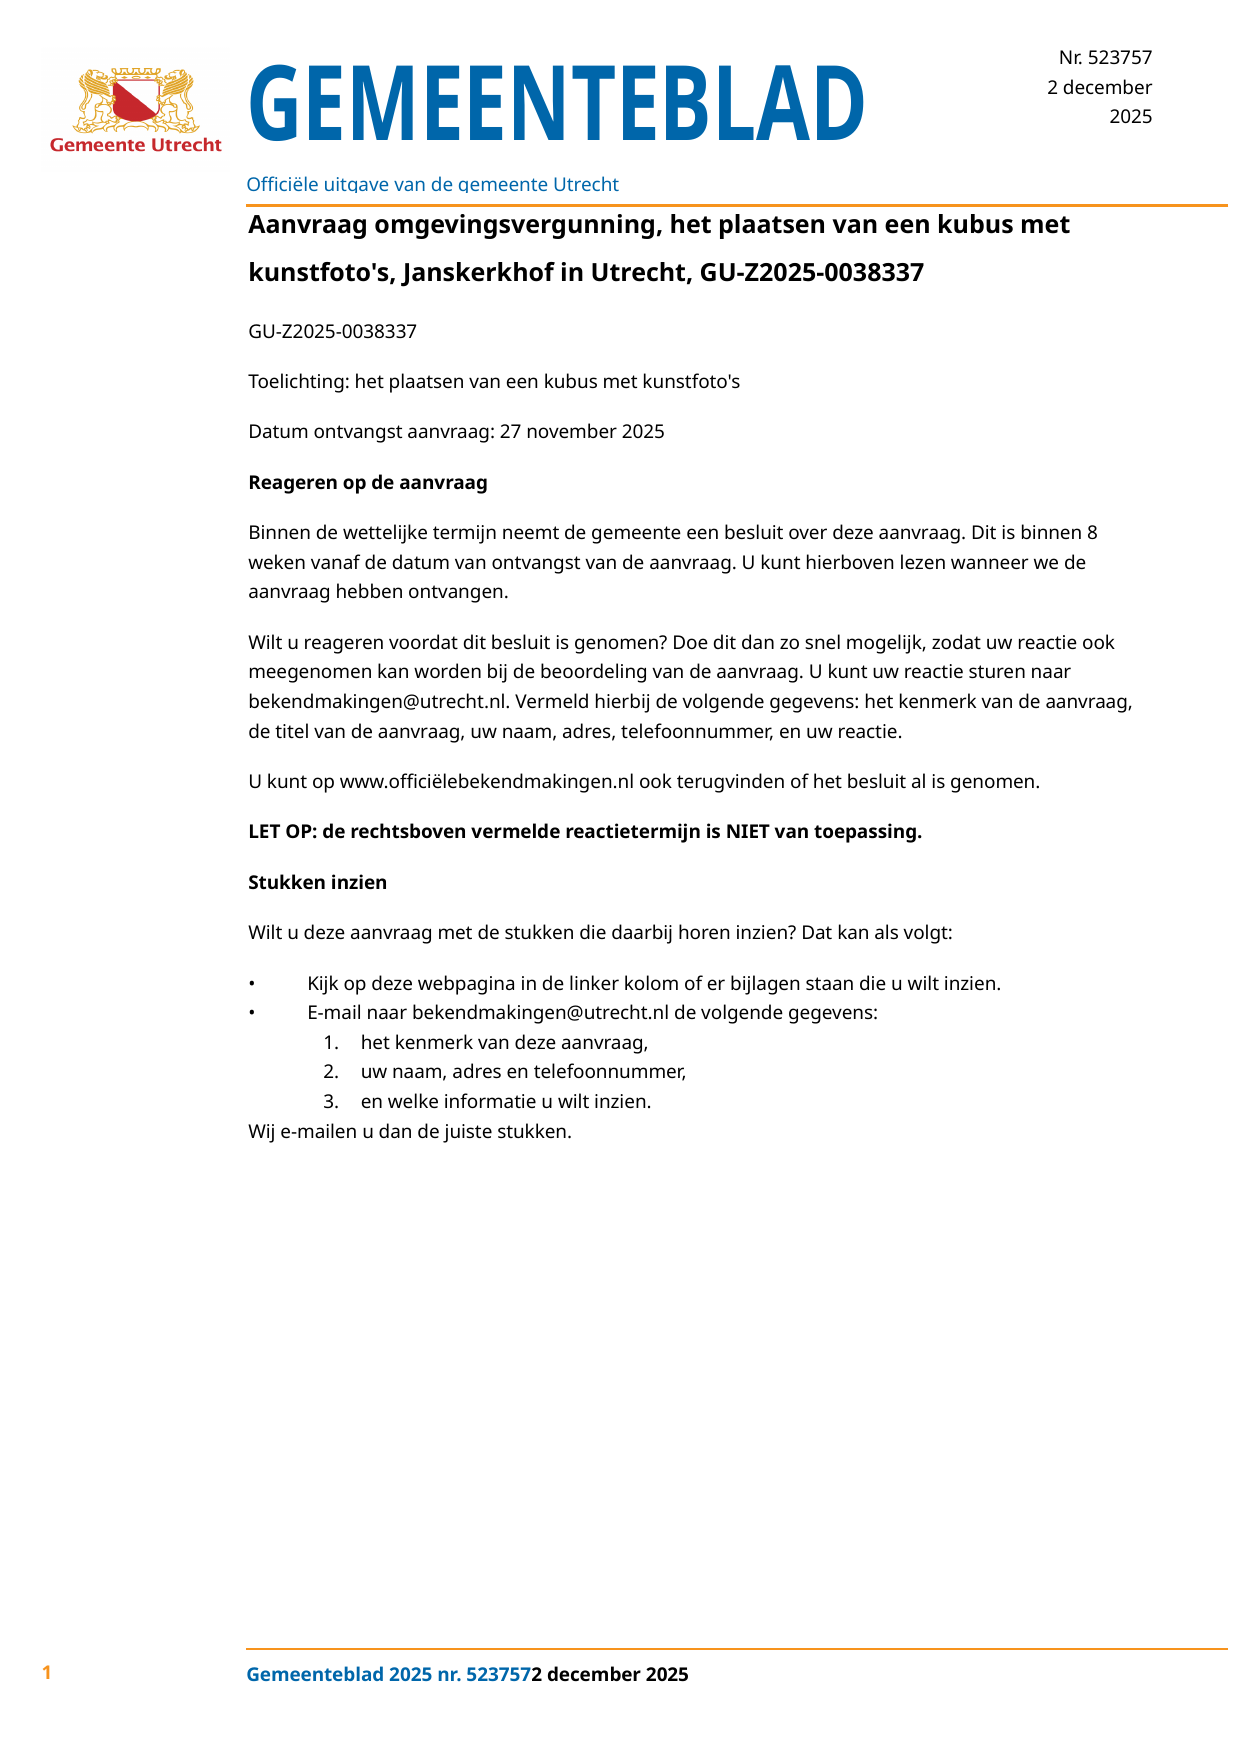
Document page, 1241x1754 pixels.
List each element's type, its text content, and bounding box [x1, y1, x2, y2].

text Reageren op de aanvraag [248, 469, 1152, 495]
text GU-Z2025-0038337 [248, 318, 1152, 344]
text LET OP: de rechtsboven vermelde reactietermijn is NIET van toepassing. [248, 819, 1152, 844]
text Binnen de wettelijke termijn neemt de gemeente een besluit over deze aanvraag. Dit is binnen 8 weken vanaf de datum van ontvangst van de aanvraag. U kunt hierboven lezen wanneer we de aanvraag hebben ontvangen. [248, 519, 1152, 604]
list en welke informatie u wilt inzien. [323, 1088, 1152, 1114]
text Wilt u reageren voordat dit besluit is genomen? Doe dit dan zo snel mogelijk, zodat uw reactie ook meegenomen kan worden bij de beoordeling van de aanvraag. U kunt uw reactie sturen naar bekendmakingen@utrecht.nl. Vermeld hierbij de volgende gegevens: het kenmerk van de aanvraag, de titel van de aanvraag, uw naam, adres, telefoonnummer, en uw reactie. [248, 629, 1152, 744]
text Toelichting: het plaatsen van een kubus met kunstfoto's [248, 368, 1152, 394]
text U kunt op www.officiëlebekendmakingen.nl ook terugvinden of het besluit al is genomen. [248, 768, 1152, 794]
text Aanvraag omgevingsvergunning, het plaatsen van een kubus met kunstfoto's, Janskerkhof in Utrecht, GU-Z2025-0038337 [248, 207, 1152, 288]
list uw naam, adres en telefoonnummer, [323, 1059, 1152, 1084]
text Wij e-mailen u dan de juiste stukken. [248, 1118, 1152, 1144]
list E-mail naar bekendmakingen@utrecht.nl de volgende gegevens: [248, 999, 1152, 1025]
text Wilt u deze aanvraag met de stukken die daarbij horen inzien? Dat kan als volgt: [248, 919, 1152, 945]
list het kenmerk van deze aanvraag, [323, 1029, 1152, 1055]
text Stukken inzien [248, 869, 1152, 895]
list Kijk op deze webpagina in de linker kolom of er bijlagen staan die u wilt inzien. [248, 970, 1152, 996]
picture [41, 47, 231, 172]
text Datum ontvangst aanvraag: 27 november 2025 [248, 419, 1152, 444]
